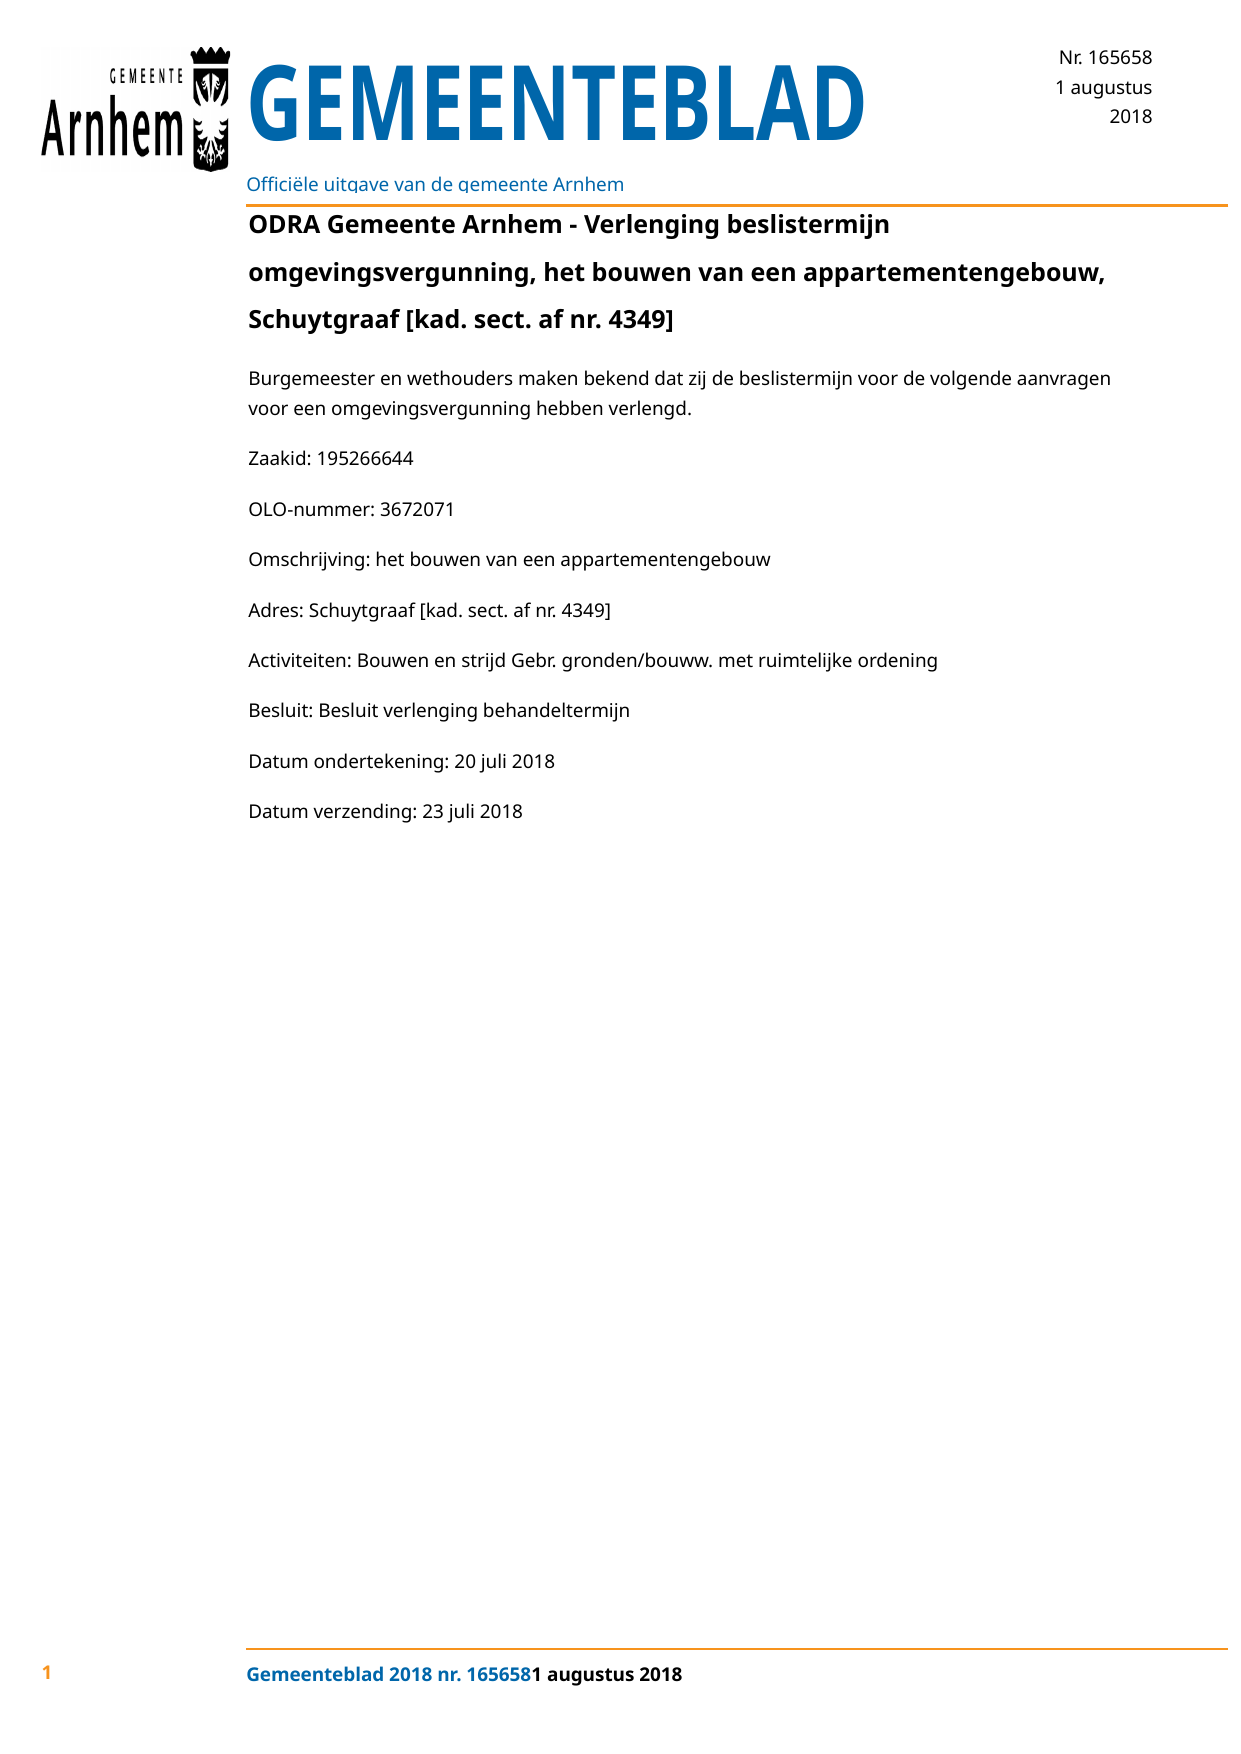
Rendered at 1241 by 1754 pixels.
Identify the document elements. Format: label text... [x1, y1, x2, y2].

text OLO-nummer: 3672071 [248, 496, 1152, 522]
text Datum ondertekening: 20 juli 2018 [248, 748, 1152, 774]
text Activiteiten: Bouwen en strijd Gebr. gronden/bouww. met ruimtelijke ordening [248, 647, 1152, 673]
text Besluit: Besluit verlenging behandeltermijn [248, 698, 1152, 723]
text Datum verzending: 23 juli 2018 [248, 798, 1152, 824]
text Omschrijving: het bouwen van een appartementengebouw [248, 546, 1152, 572]
text Zaakid: 195266644 [248, 446, 1152, 471]
text Burgemeester en wethouders maken bekend dat zij de beslistermijn voor de volgende aanvragen voor een omgevingsvergunning hebben verlengd. [248, 366, 1152, 421]
text ODRA Gemeente Arnhem - Verlenging beslistermijn omgevingsvergunning, het bouwen van een appartementengebouw, Schuytgraaf [kad. sect. af nr. 4349] [248, 207, 1152, 336]
picture [41, 47, 231, 172]
text Adres: Schuytgraaf [kad. sect. af nr. 4349] [248, 597, 1152, 622]
